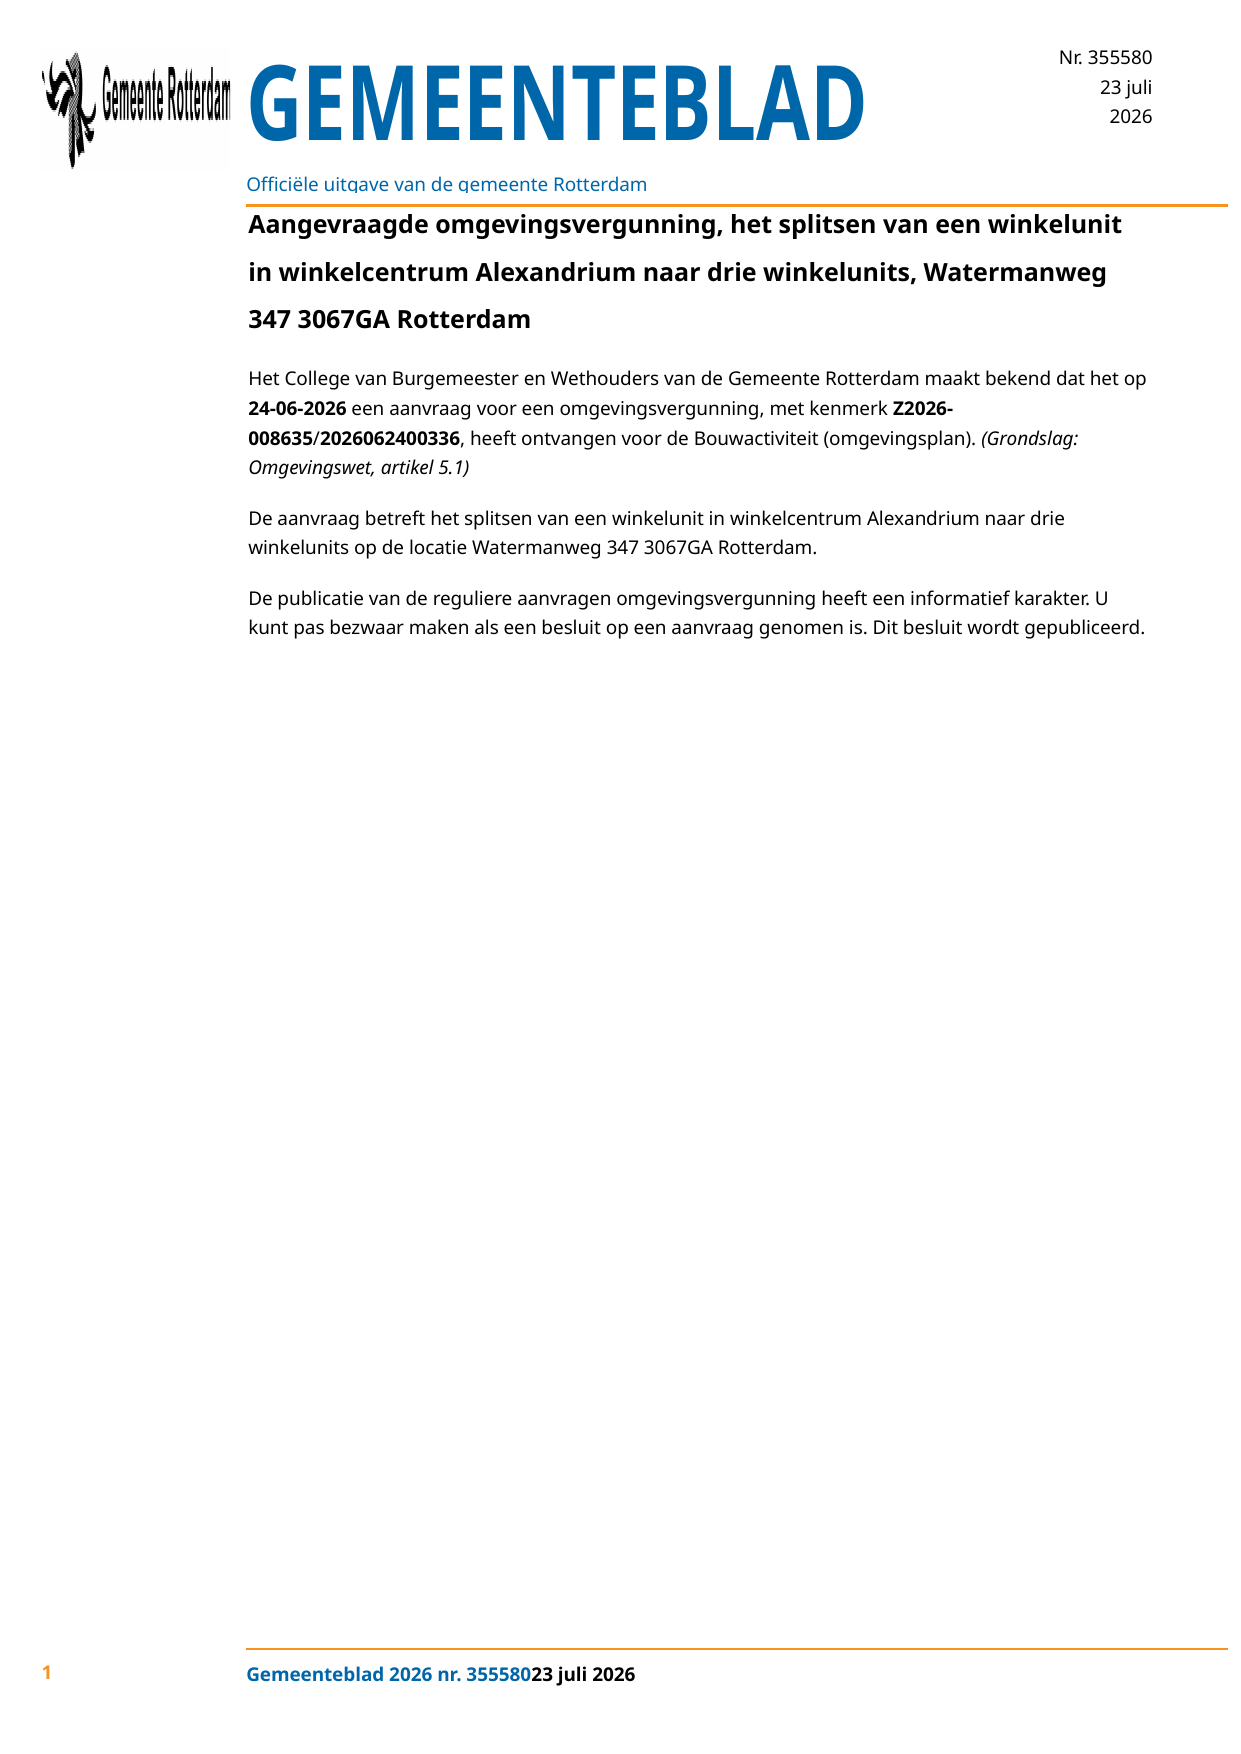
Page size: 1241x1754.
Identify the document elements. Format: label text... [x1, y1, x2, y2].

text De aanvraag betreft het splitsen van een winkelunit in winkelcentrum Alexandrium naar drie winkelunits op de locatie Watermanweg 347 3067GA Rotterdam. [248, 505, 1152, 560]
text Het College van Burgemeester en Wethouders van de Gemeente Rotterdam maakt bekend dat het op 24-06-2026 een aanvraag voor een omgevingsvergunning, met kenmerk Z2026-008635/2026062400336, heeft ontvangen voor de Bouwactiviteit (omgevingsplan). (Grondslag: Omgevingswet, artikel 5.1) [248, 366, 1152, 480]
picture [41, 47, 231, 172]
text De publicatie van de reguliere aanvragen omgevingsvergunning heeft een informatief karakter. U kunt pas bezwaar maken als een besluit op een aanvraag genomen is. Dit besluit wordt gepubliceerd. [248, 585, 1152, 640]
text Aangevraagde omgevingsvergunning, het splitsen van een winkelunit in winkelcentrum Alexandrium naar drie winkelunits, Watermanweg 347 3067GA Rotterdam [248, 207, 1152, 336]
